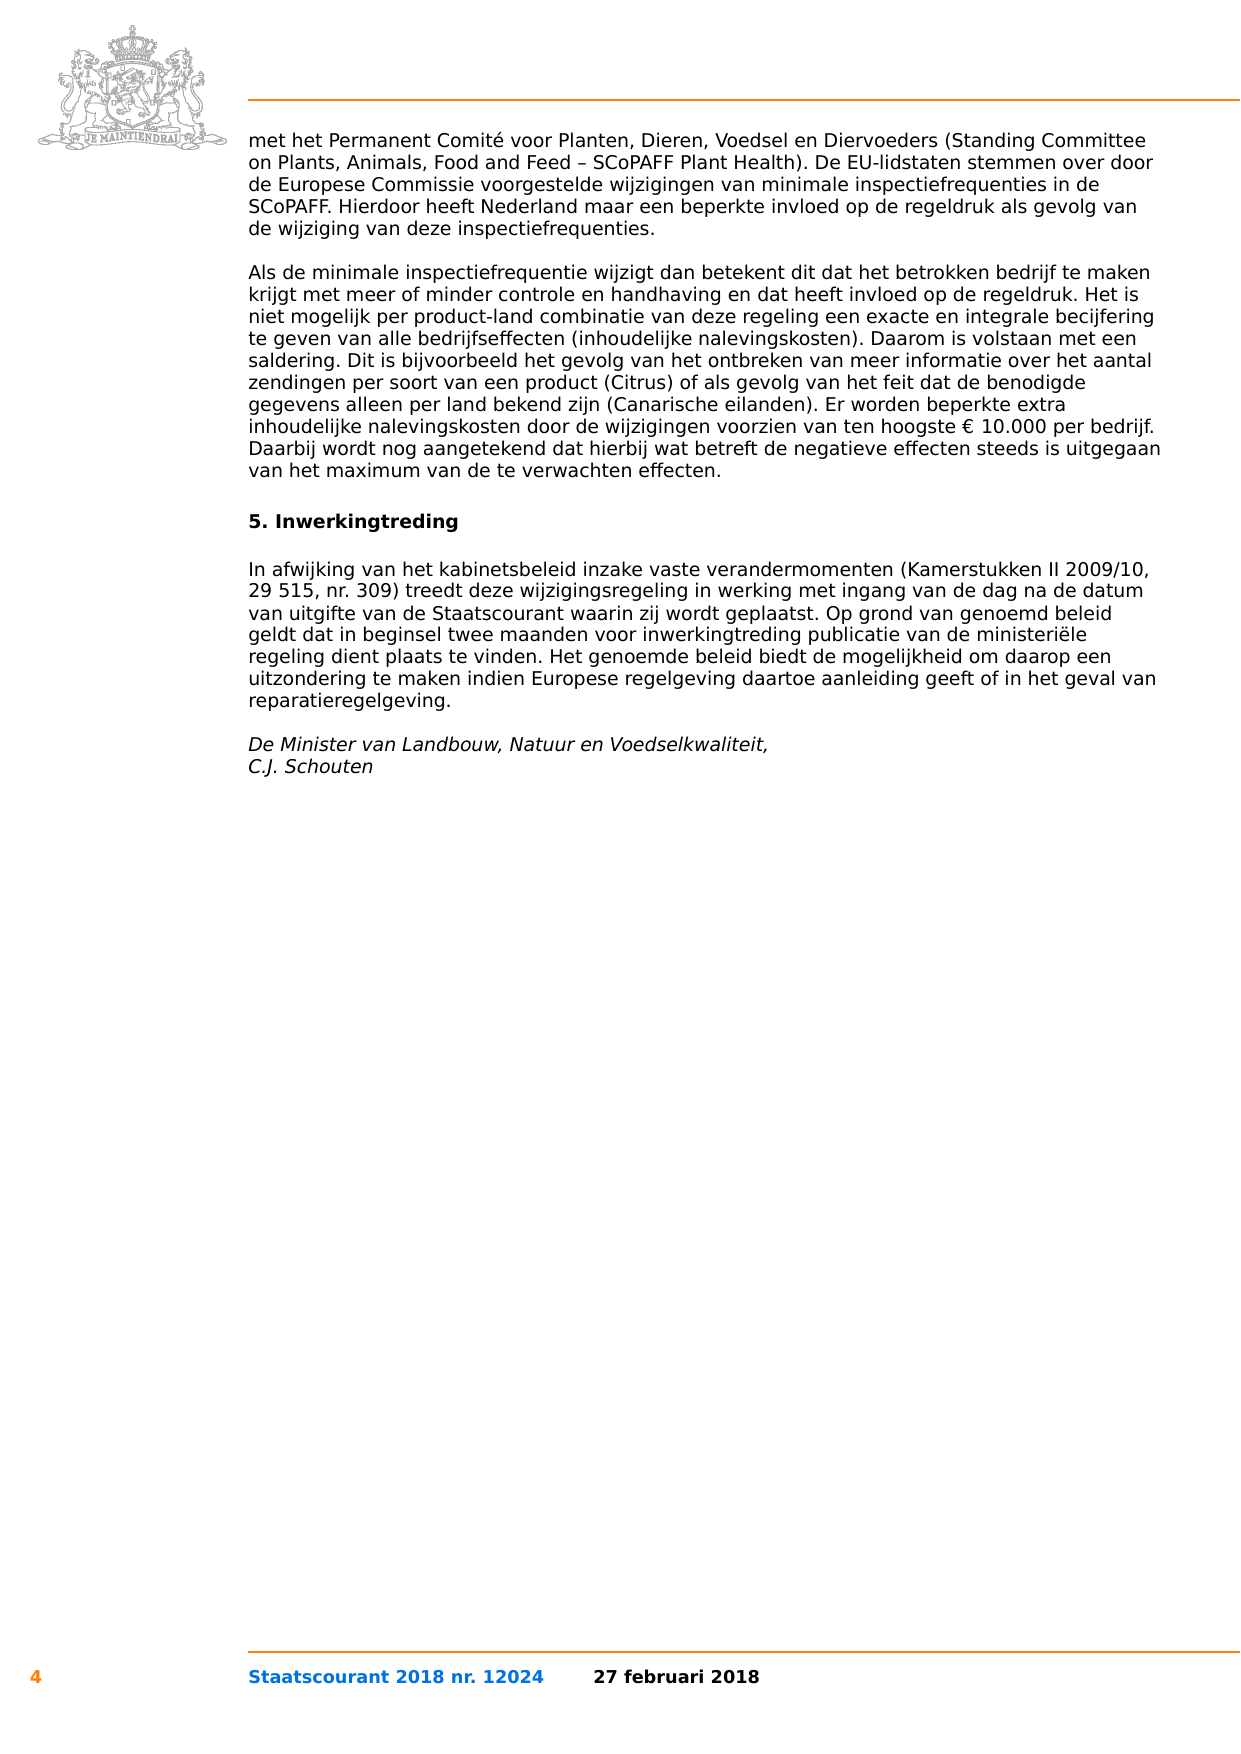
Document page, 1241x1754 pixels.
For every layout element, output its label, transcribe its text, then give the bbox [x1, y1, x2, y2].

text De Minister van Landbouw, Natuur en Voedselkwaliteit, C.J. Schouten [248, 734, 1163, 778]
text Als de minimale inspectiefrequentie wijzigt dan betekent dit dat het betrokken bedrijf te maken krijgt met meer of minder controle en handhaving en dat heeft invloed op de regeldruk. Het is niet mogelijk per product-land combinatie van deze regeling een exacte en integrale becijfering te geven van alle bedrijfseffecten (inhoudelijke nalevingskosten). Daarom is volstaan met een saldering. Dit is bijvoorbeeld het gevolg van het ontbreken van meer informatie over het aantal zendingen per soort van een product (Citrus) of als gevolg van het feit dat de benodigde gegevens alleen per land bekend zijn (Canarische eilanden). Er worden beperkte extra inhoudelijke nalevingskosten door de wijzigingen voorzien van ten hoogste € 10.000 per bedrijf. Daarbij wordt nog aangetekend dat hierbij wat betreft de negatieve effecten steeds is uitgegaan van het maximum van de te verwachten effecten. [248, 262, 1163, 481]
subtitle 5. Inwerkingtreding [248, 511, 1163, 533]
picture [38, 25, 227, 150]
text met het Permanent Comité voor Planten, Dieren, Voedsel en Diervoeders (Standing Committee on Plants, Animals, Food and Feed – SCoPAFF Plant Health). De EU-lidstaten stemmen over door de Europese Commissie voorgestelde wijzigingen van minimale inspectiefrequenties in de SCoPAFF. Hierdoor heeft Nederland maar een beperkte invloed op de regeldruk als gevolg van de wijziging van deze inspectiefrequenties. [248, 130, 1163, 240]
text In afwijking van het kabinetsbeleid inzake vaste verandermomenten (Kamerstukken II 2009/10, 29 515, nr. 309) treedt deze wijzigingsregeling in werking met ingang van de dag na de datum van uitgifte van de Staatscourant waarin zij wordt geplaatst. Op grond van genoemd beleid geldt dat in beginsel twee maanden voor inwerkingtreding publicatie van de ministeriële regeling dient plaats te vinden. Het genoemde beleid biedt de mogelijkheid om daarop een uitzondering te maken indien Europese regelgeving daartoe aanleiding geeft of in het geval van reparatieregelgeving. [248, 558, 1163, 712]
